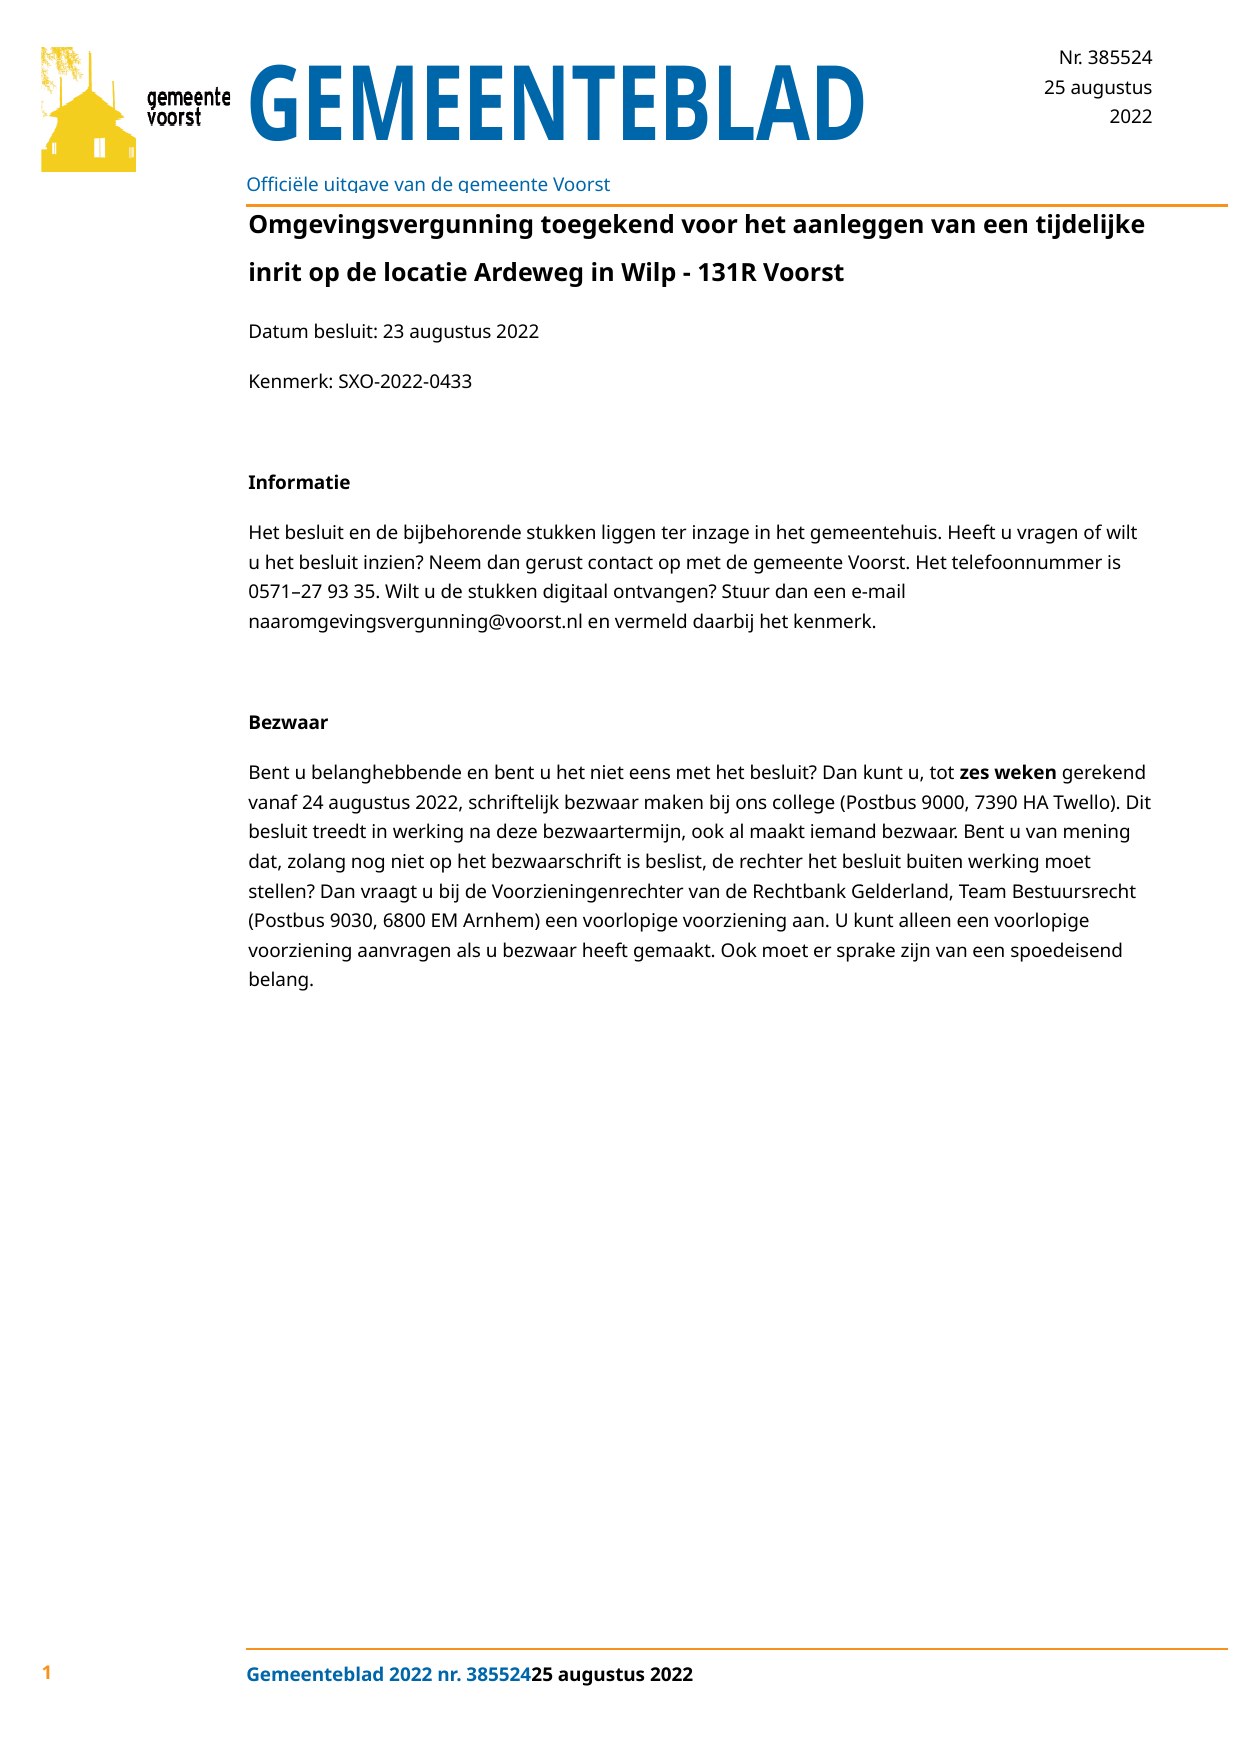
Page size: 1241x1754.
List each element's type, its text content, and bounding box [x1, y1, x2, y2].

text Bezwaar [248, 709, 1152, 735]
text Informatie [248, 469, 1152, 495]
text Bent u belanghebbende en bent u het niet eens met het besluit? Dan kunt u, tot zes weken gerekend vanaf 24 augustus 2022, schriftelijk bezwaar maken bij ons college (Postbus 9000, 7390 HA Twello). Dit besluit treedt in werking na deze bezwaartermijn, ook al maakt iemand bezwaar. Bent u van mening dat, zolang nog niet op het bezwaarschrift is beslist, de rechter het besluit buiten werking moet stellen? Dan vraagt u bij de Voorzieningenrechter van de Rechtbank Gelderland, Team Bestuursrecht (Postbus 9030, 6800 EM Arnhem) een voorlopige voorziening aan. U kunt alleen een voorlopige voorziening aanvragen als u bezwaar heeft gemaakt. Ook moet er sprake zijn van een spoedeisend belang. [248, 759, 1152, 992]
picture [41, 47, 231, 172]
text Kenmerk: SXO-2022-0433 [248, 368, 1152, 394]
text Het besluit en de bijbehorende stukken liggen ter inzage in het gemeentehuis. Heeft u vragen of wilt u het besluit inzien? Neem dan gerust contact op met de gemeente Voorst. Het telefoonnummer is 0571–27 93 35. Wilt u de stukken digitaal ontvangen? Stuur dan een e-mail naaromgevingsvergunning@voorst.nl en vermeld daarbij het kenmerk. [248, 519, 1152, 634]
text Omgevingsvergunning toegekend voor het aanleggen van een tijdelijke inrit op de locatie Ardeweg in Wilp - 131R Voorst [248, 207, 1152, 288]
text Datum besluit: 23 augustus 2022 [248, 318, 1152, 344]
